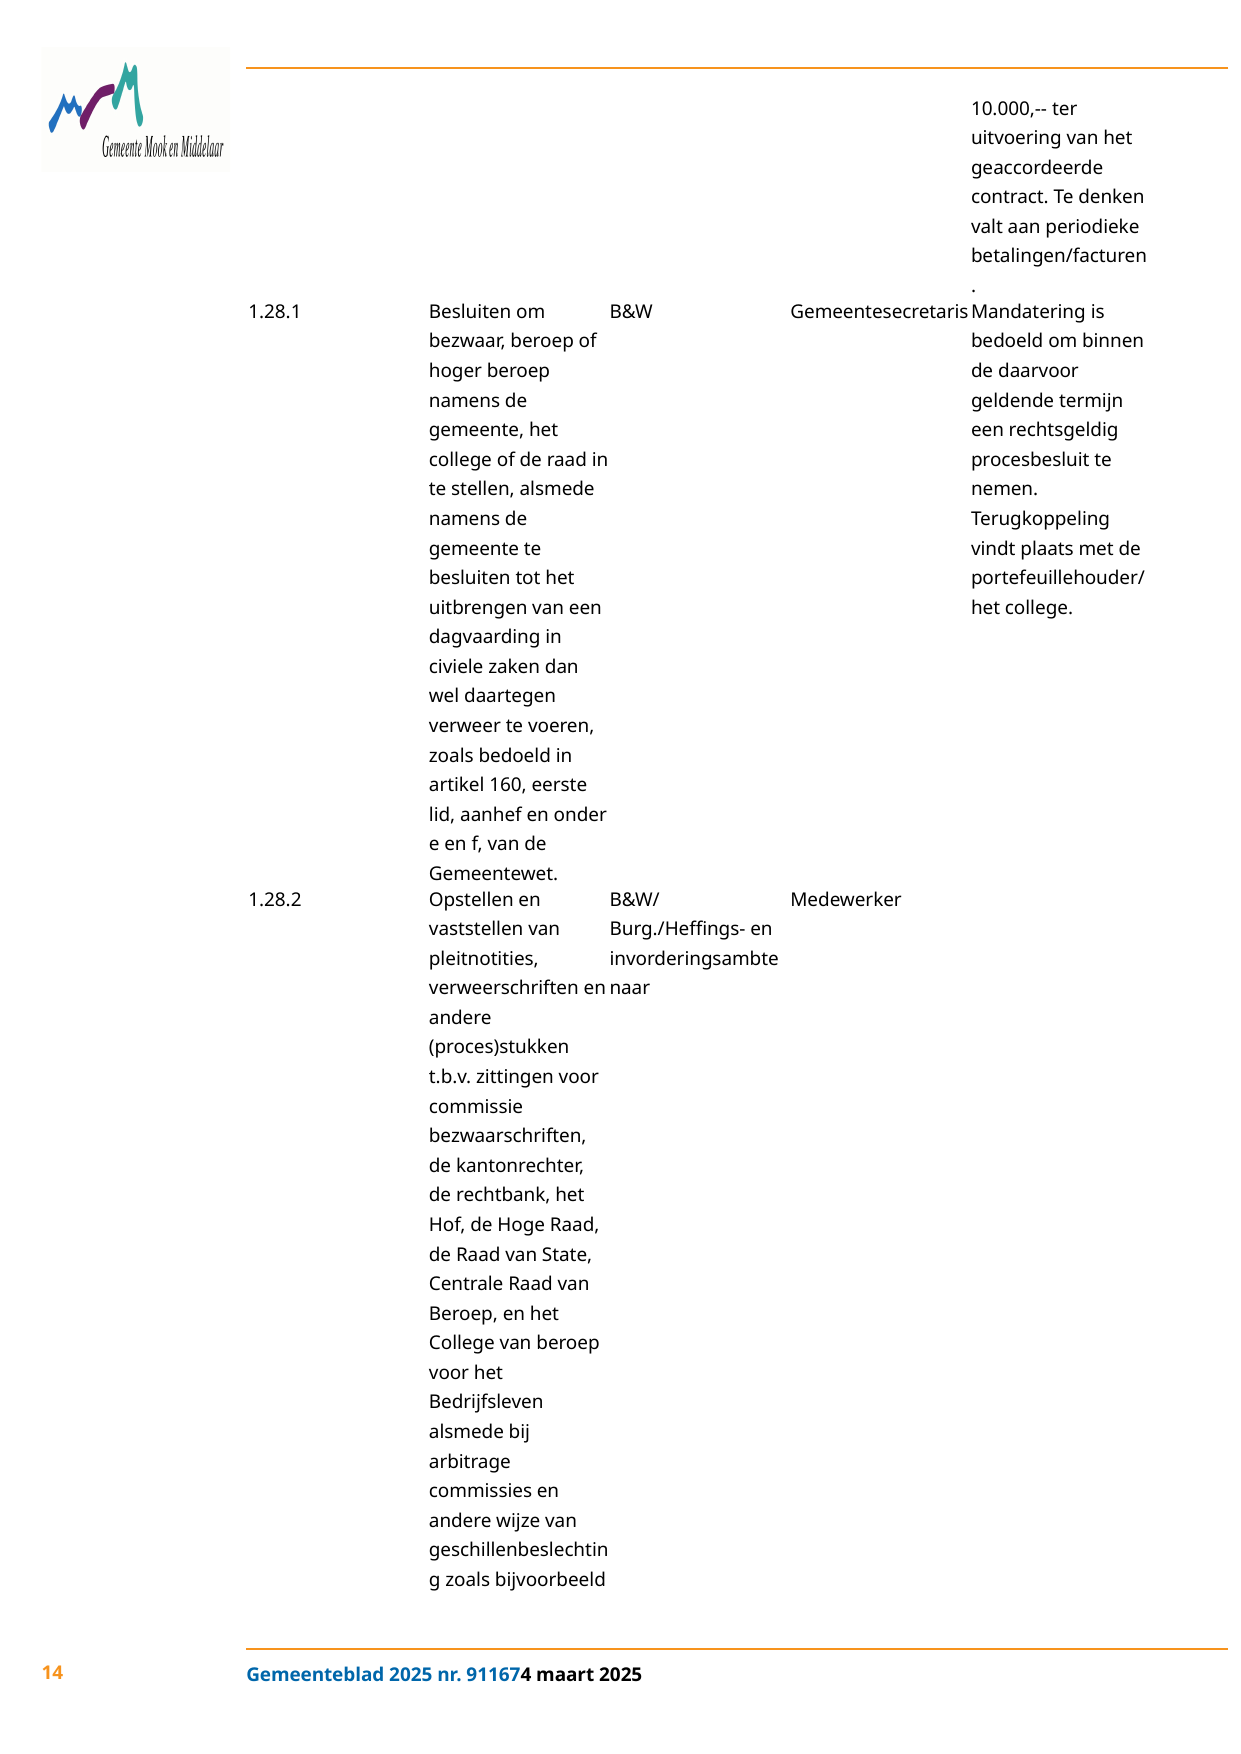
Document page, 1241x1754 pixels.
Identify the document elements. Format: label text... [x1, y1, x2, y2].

picture [41, 47, 231, 172]
table_cell 1.28.2 [248, 886, 429, 1592]
table_cell Opstellen en vaststellen van pleitnotities, verweerschriften en andere (proces)stukken t.b.v. zittingen voor commissie bezwaarschriften, de kantonrechter, de rechtbank, het Hof, de Hoge Raad, de Raad van State, Centrale Raad van Beroep, en het College van beroep voor het Bedrijfsleven alsmede bij arbitrage commissies en andere wijze van geschillenbeslechting zoals bijvoorbeeld [429, 886, 609, 1592]
table_cell B&W [609, 298, 790, 886]
table_cell [248, 95, 429, 298]
table_cell [429, 95, 609, 298]
table_cell Mandatering is bedoeld om binnen de daarvoor geldende termijn een rechtsgeldig procesbesluit te nemen. Terugkoppeling vindt plaats met de portefeuillehouder/het college. [971, 298, 1152, 886]
table_cell B&W/ Burg./Heffings- en invorderingsambtenaar [609, 886, 790, 1592]
table_cell Besluiten om bezwaar, beroep of hoger beroep namens de gemeente, het college of de raad in te stellen, alsmede namens de gemeente te besluiten tot het uitbrengen van een dagvaarding in civiele zaken dan wel daartegen verweer te voeren, zoals bedoeld in artikel 160, eerste lid, aanhef en onder e en f, van de Gemeentewet. [429, 298, 609, 886]
table_cell 10.000,-- ter uitvoering van het geaccordeerde contract. Te denken valt aan periodieke betalingen/facturen. [971, 95, 1152, 298]
table_cell [971, 886, 1152, 1592]
table_cell [790, 95, 971, 298]
table_cell Gemeentesecretaris [790, 298, 971, 886]
table_cell Medewerker [790, 886, 971, 1592]
table_cell 1.28.1 [248, 298, 429, 886]
table_cell [609, 95, 790, 298]
